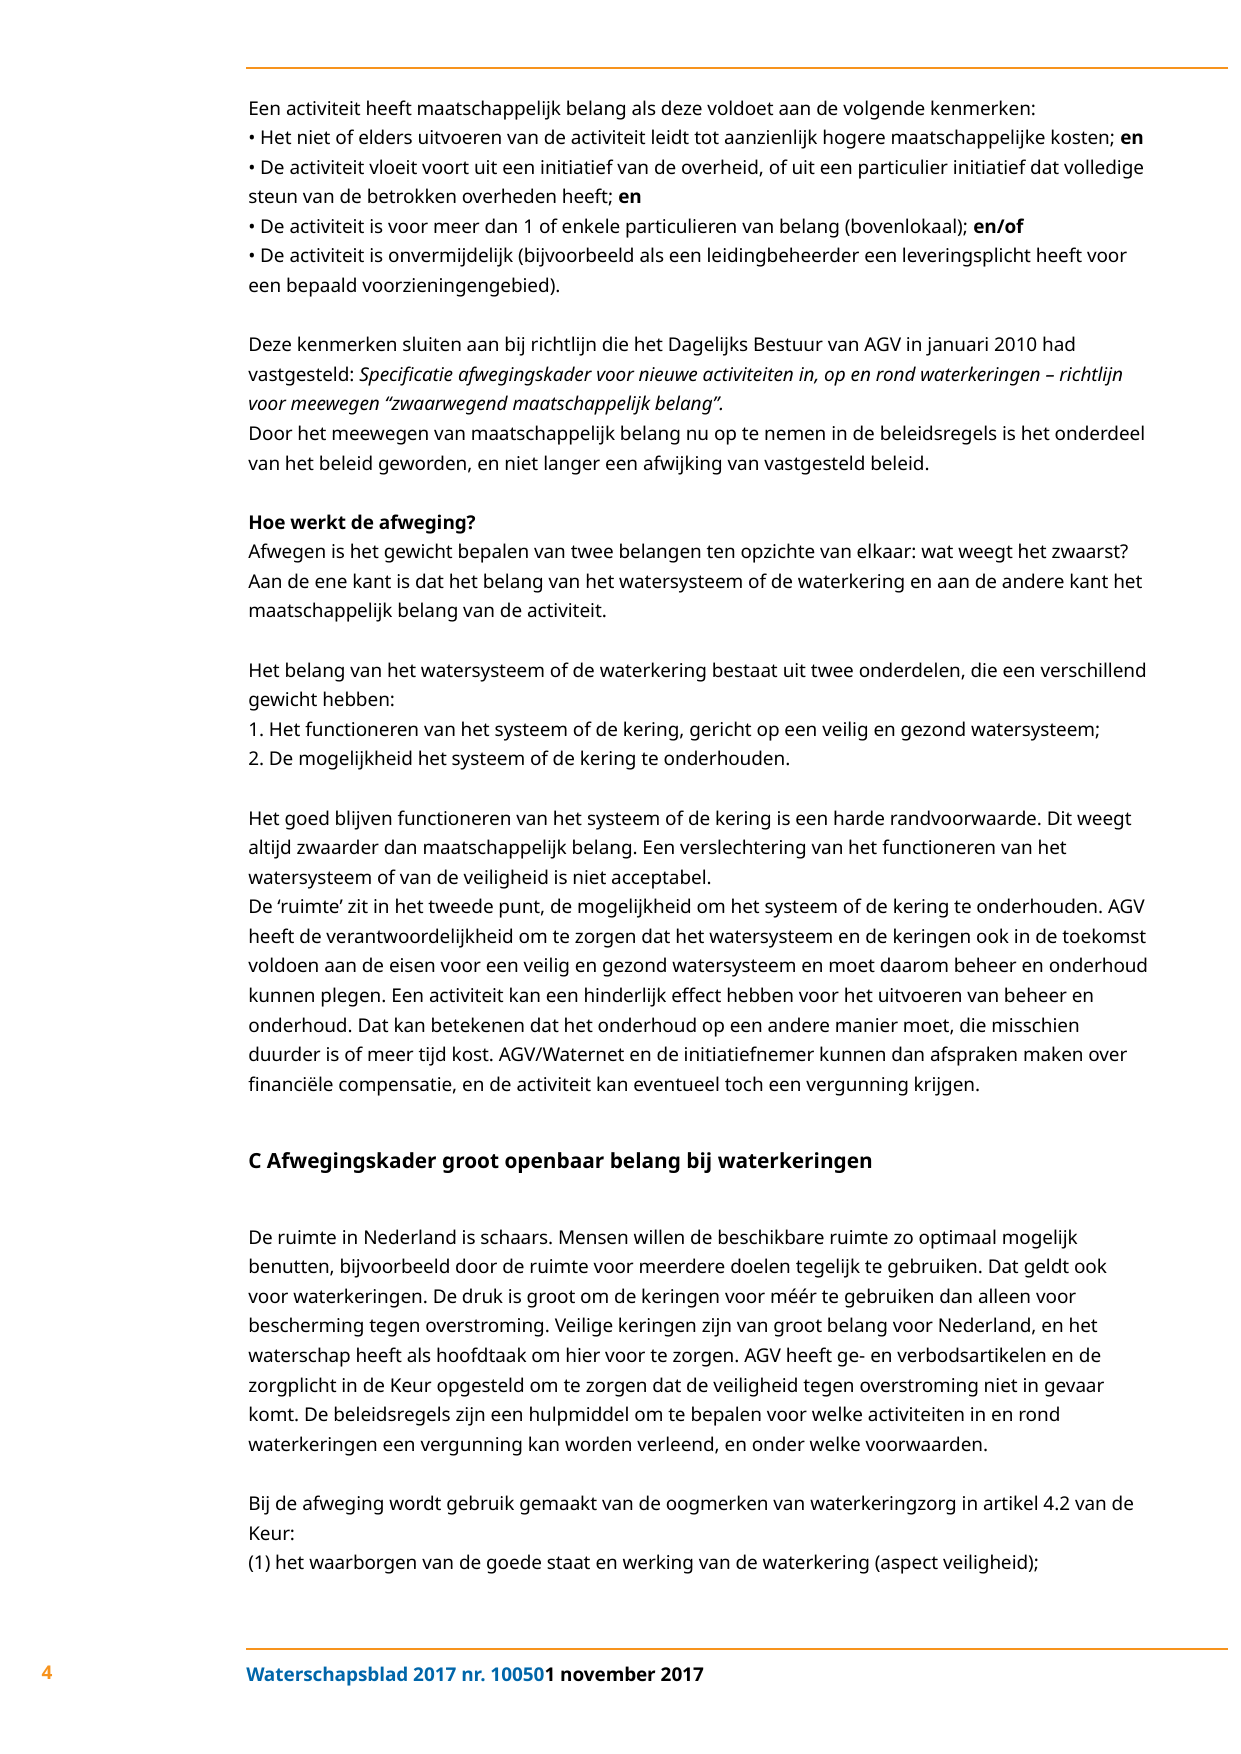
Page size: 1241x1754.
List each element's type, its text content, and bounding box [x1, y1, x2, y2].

text Het belang van het watersysteem of de waterkering bestaat uit twee onderdelen, die een verschillend gewicht hebben: [248, 657, 1152, 712]
text Deze kenmerken sluiten aan bij richtlijn die het Dagelijks Bestuur van AGV in januari 2010 had vastgesteld: Specificatie afwegingskader voor nieuwe activiteiten in, op en rond waterkeringen – richtlijn voor meewegen “zwaarwegend maatschappelijk belang”. [248, 331, 1152, 416]
text Door het meewegen van maatschappelijk belang nu op te nemen in de beleidsregels is het onderdeel van het beleid geworden, en niet langer een afwijking van vastgesteld beleid. [248, 420, 1152, 476]
text De ruimte in Nederland is schaars. Mensen willen de beschikbare ruimte zo optimaal mogelijk benutten, bijvoorbeeld door de ruimte voor meerdere doelen tegelijk te gebruiken. Dat geldt ook voor waterkeringen. De druk is groot om de keringen voor méér te gebruiken dan alleen voor bescherming tegen overstroming. Veilige keringen zijn van groot belang voor Nederland, en het waterschap heeft als hoofdtaak om hier voor te zorgen. AGV heeft ge- en verbodsartikelen en de zorgplicht in de Keur opgesteld om te zorgen dat de veiligheid tegen overstroming niet in gevaar komt. De beleidsregels zijn een hulpmiddel om te bepalen voor welke activiteiten in en rond waterkeringen een vergunning kan worden verleend, en onder welke voorwaarden. [248, 1224, 1152, 1457]
text • De activiteit is voor meer dan 1 of enkele particulieren van belang (bovenlokaal); en/of [248, 213, 1152, 239]
text Een activiteit heeft maatschappelijk belang als deze voldoet aan de volgende kenmerken: [248, 95, 1152, 121]
text Het goed blijven functioneren van het systeem of de kering is een harde randvoorwaarde. Dit weegt altijd zwaarder dan maatschappelijk belang. Een verslechtering van het functioneren van het watersysteem of van de veiligheid is niet acceptabel. [248, 805, 1152, 890]
text 2. De mogelijkheid het systeem of de kering te onderhouden. [248, 746, 1152, 771]
text • Het niet of elders uitvoeren van de activiteit leidt tot aanzienlijk hogere maatschappelijke kosten; en [248, 124, 1152, 150]
text Bij de afweging wordt gebruik gemaakt van de oogmerken van waterkeringzorg in artikel 4.2 van de Keur: [248, 1490, 1152, 1546]
text Afwegen is het gewicht bepalen van twee belangen ten opzichte van elkaar: wat weegt het zwaarst? Aan de ene kant is dat het belang van het watersysteem of de waterkering en aan de andere kant het maatschappelijk belang van de activiteit. [248, 538, 1152, 623]
text (1) het waarborgen van de goede staat en werking van de waterkering (aspect veiligheid); [248, 1549, 1152, 1575]
picture [41, 47, 231, 172]
text Hoe werkt de afweging? [248, 509, 1152, 535]
text • De activiteit is onvermijdelijk (bijvoorbeeld als een leidingbeheerder een leveringsplicht heeft voor een bepaald voorzieningengebied). [248, 243, 1152, 298]
text 1. Het functioneren van het systeem of de kering, gericht op een veilig en gezond watersysteem; [248, 716, 1152, 742]
text C Afwegingskader groot openbaar belang bij waterkeringen [248, 1146, 1152, 1175]
text De ‘ruimte’ zit in het tweede punt, de mogelijkheid om het systeem of de kering te onderhouden. AGV heeft de verantwoordelijkheid om te zorgen dat het watersysteem en de keringen ook in de toekomst voldoen aan de eisen voor een veilig en gezond watersysteem en moet daarom beheer en onderhoud kunnen plegen. Een activiteit kan een hinderlijk effect hebben voor het uitvoeren van beheer en onderhoud. Dat kan betekenen dat het onderhoud op een andere manier moet, die misschien duurder is of meer tijd kost. AGV/Waternet en de initiatiefnemer kunnen dan afspraken maken over financiële compensatie, en de activiteit kan eventueel toch een vergunning krijgen. [248, 893, 1152, 1097]
text • De activiteit vloeit voort uit een initiatief van de overheid, of uit een particulier initiatief dat volledige steun van de betrokken overheden heeft; en [248, 154, 1152, 209]
